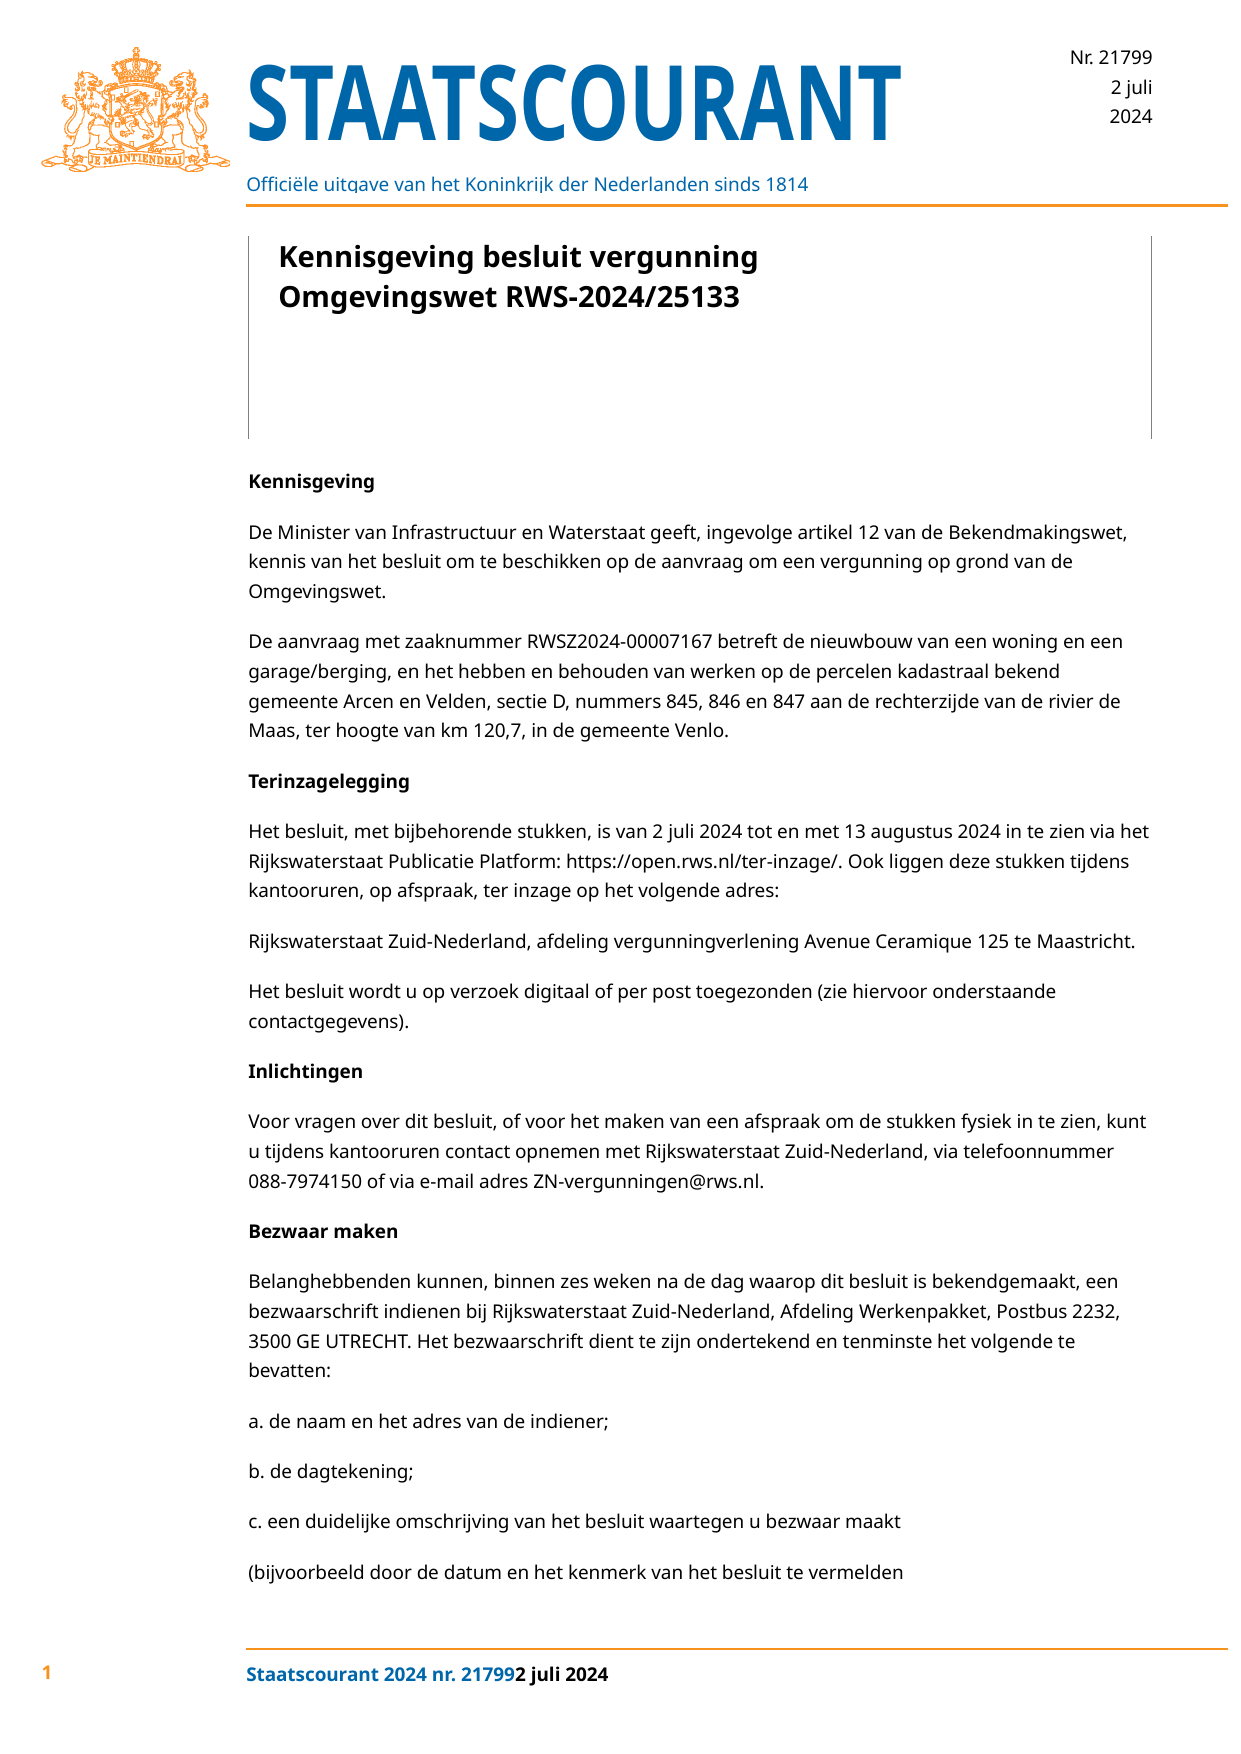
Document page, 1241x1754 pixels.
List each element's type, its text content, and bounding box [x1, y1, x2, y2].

text c. een duidelijke omschrijving van het besluit waartegen u bezwaar maakt [248, 1509, 1152, 1534]
text De aanvraag met zaaknummer RWSZ2024-00007167 betreft de nieuwbouw van een woning en een garage/berging, en het hebben en behouden van werken op de percelen kadastraal bekend gemeente Arcen en Velden, sectie D, nummers 845, 846 en 847 aan de rechterzijde van de rivier de Maas, ter hoogte van km 120,7, in de gemeente Venlo. [248, 629, 1152, 743]
picture [912, 236, 1090, 414]
text Inlichtingen [248, 1058, 1152, 1084]
text (bijvoorbeeld door de datum en het kenmerk van het besluit te vermelden [248, 1559, 1152, 1585]
text a. de naam en het adres van de indiener; [248, 1408, 1152, 1433]
table_header [1090, 236, 1151, 413]
text Kennisgeving [248, 469, 1152, 494]
text Belanghebbenden kunnen, binnen zes weken na de dag waarop dit besluit is bekendgemaakt, een bezwaarschrift indienen bij Rijkswaterstaat Zuid-Nederland, Afdeling Werkenpakket, Postbus 2232, 3500 GE UTRECHT. Het bezwaarschrift dient te zijn ondertekend en tenminste het volgende te bevatten: [248, 1269, 1152, 1383]
text Het besluit, met bijbehorende stukken, is van 2 juli 2024 tot en met 13 augustus 2024 in te zien via het Rijkswaterstaat Publicatie Platform: https://open.rws.nl/ter-inzage/. Ook liggen deze stukken tijdens kantooruren, op afspraak, ter inzage op het volgende adres: [248, 818, 1152, 903]
table_header Kennisgeving besluit vergunning Omgevingswet RWS-2024/25133 [249, 236, 850, 439]
text Het besluit wordt u op verzoek digitaal of per post toegezonden (zie hiervoor onderstaande contactgegevens). [248, 978, 1152, 1033]
text Bezwaar maken [248, 1218, 1152, 1244]
table_header [850, 414, 1151, 439]
text Rijkswaterstaat Zuid-Nederland, afdeling vergunningverlening Avenue Ceramique 125 te Maastricht. [248, 928, 1152, 953]
text Terinzagelegging [248, 768, 1152, 793]
picture [41, 47, 231, 172]
table_header [850, 236, 912, 413]
text De Minister van Infrastructuur en Waterstaat geeft, ingevolge artikel 12 van de Bekendmakingswet, kennis van het besluit om te beschikken op de aanvraag om een vergunning op grond van de Omgevingswet. [248, 519, 1152, 604]
text b. de dagtekening; [248, 1458, 1152, 1484]
text Voor vragen over dit besluit, of voor het maken van een afspraak om de stukken fysiek in te zien, kunt u tijdens kantooruren contact opnemen met Rijkswaterstaat Zuid-Nederland, via telefoonnummer 088-7974150 of via e-mail adres ZN-vergunningen@rws.nl. [248, 1109, 1152, 1193]
